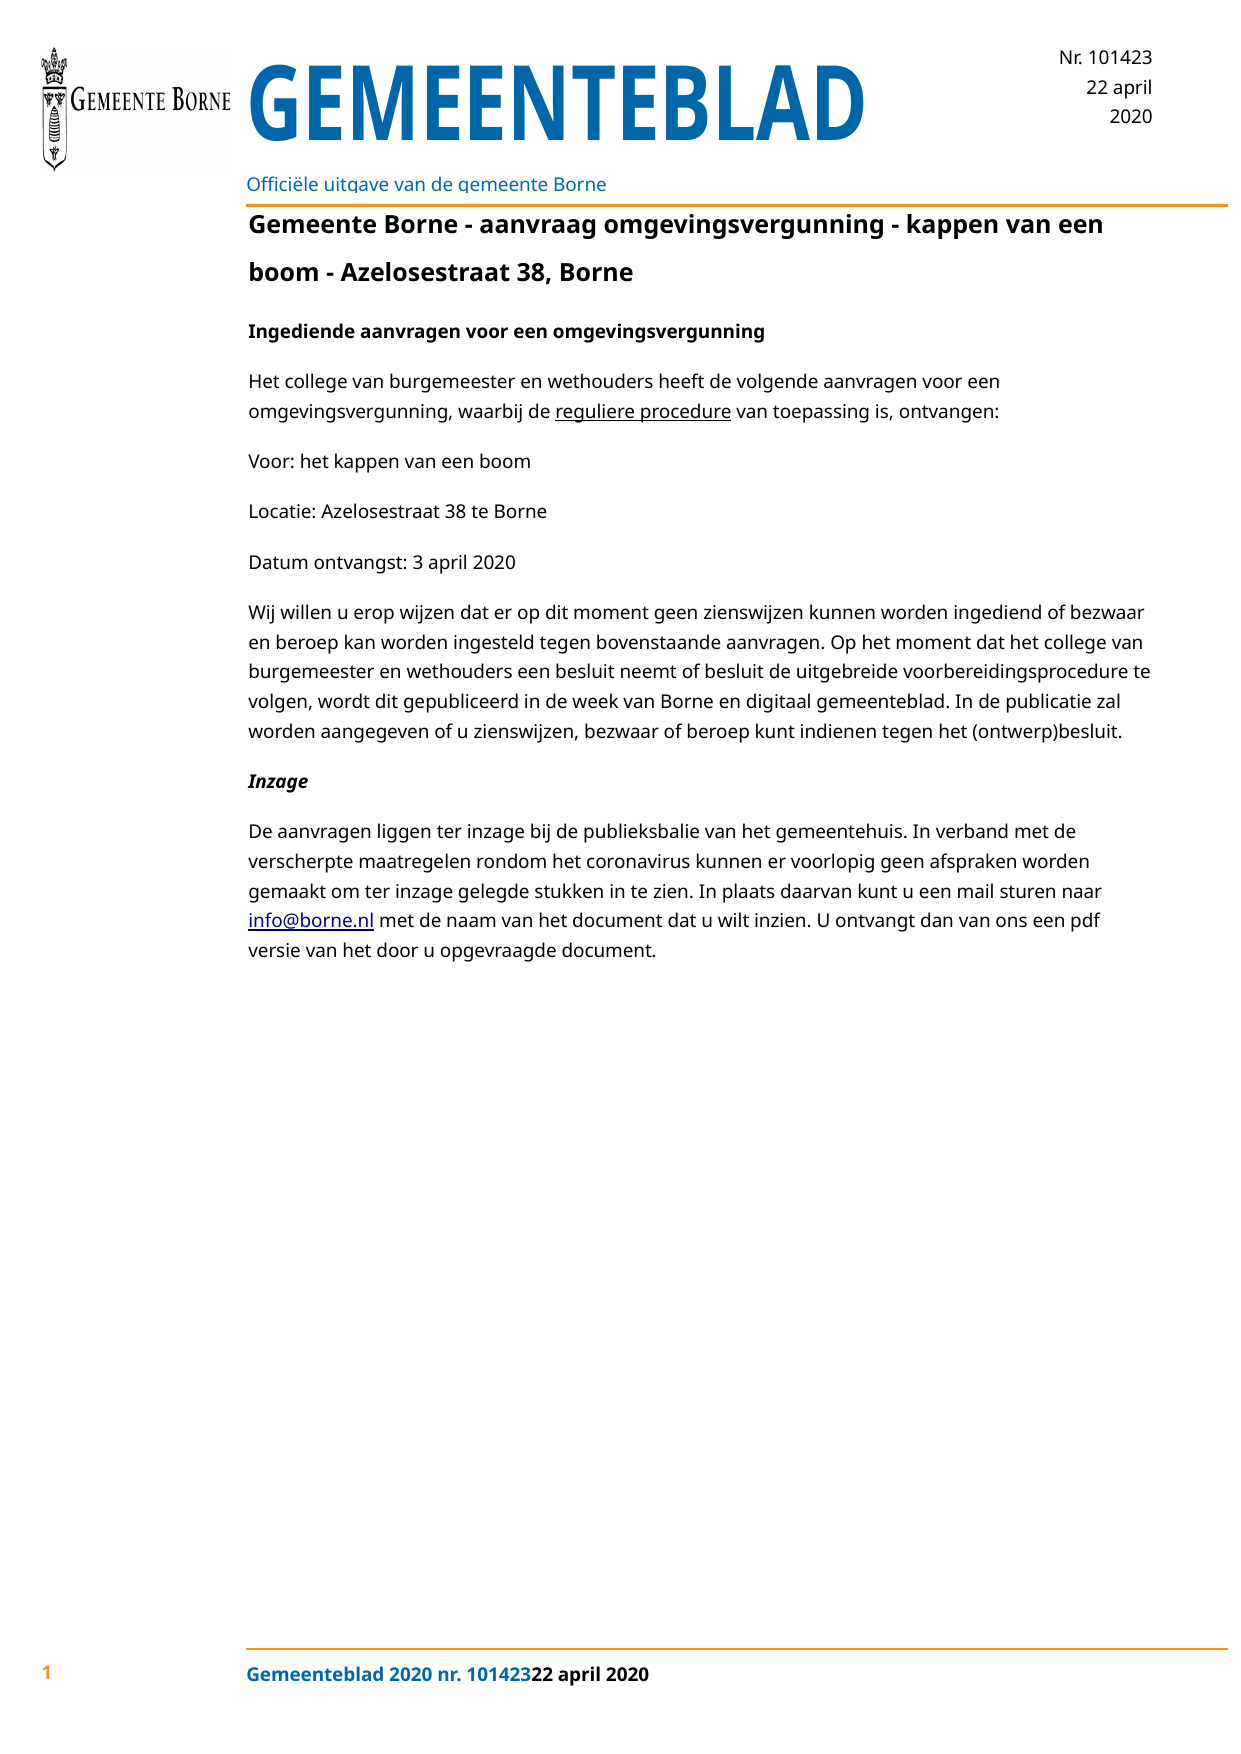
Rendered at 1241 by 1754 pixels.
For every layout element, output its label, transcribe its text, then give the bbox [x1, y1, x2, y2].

text Gemeente Borne - aanvraag omgevingsvergunning - kappen van een boom - Azelosestraat 38, Borne [248, 207, 1152, 288]
text De aanvragen liggen ter inzage bij de publieksbalie van het gemeentehuis. In verband met de verscherpte maatregelen rondom het coronavirus kunnen er voorlopig geen afspraken worden gemaakt om ter inzage gelegde stukken in te zien. In plaats daarvan kunt u een mail sturen naar info@borne.nl met de naam van het document dat u wilt inzien. U ontvangt dan van ons een pdf versie van het door u opgevraagde document. [248, 819, 1152, 963]
text Het college van burgemeester en wethouders heeft de volgende aanvragen voor een omgevingsvergunning, waarbij de reguliere procedure van toepassing is, ontvangen: [248, 368, 1152, 424]
text Locatie: Azelosestraat 38 te Borne [248, 499, 1152, 524]
text Ingediende aanvragen voor een omgevingsvergunning [248, 318, 1152, 344]
text Inzage [248, 768, 1152, 794]
text Datum ontvangst: 3 april 2020 [248, 549, 1152, 575]
picture [41, 47, 231, 172]
text Wij willen u erop wijzen dat er op dit moment geen zienswijzen kunnen worden ingediend of bezwaar en beroep kan worden ingesteld tegen bovenstaande aanvragen. Op het moment dat het college van burgemeester en wethouders een besluit neemt of besluit de uitgebreide voorbereidingsprocedure te volgen, wordt dit gepubliceerd in de week van Borne en digitaal gemeenteblad. In de publicatie zal worden aangegeven of u zienswijzen, bezwaar of beroep kunt indienen tegen het (ontwerp)besluit. [248, 599, 1152, 744]
text Voor: het kappen van een boom [248, 448, 1152, 474]
